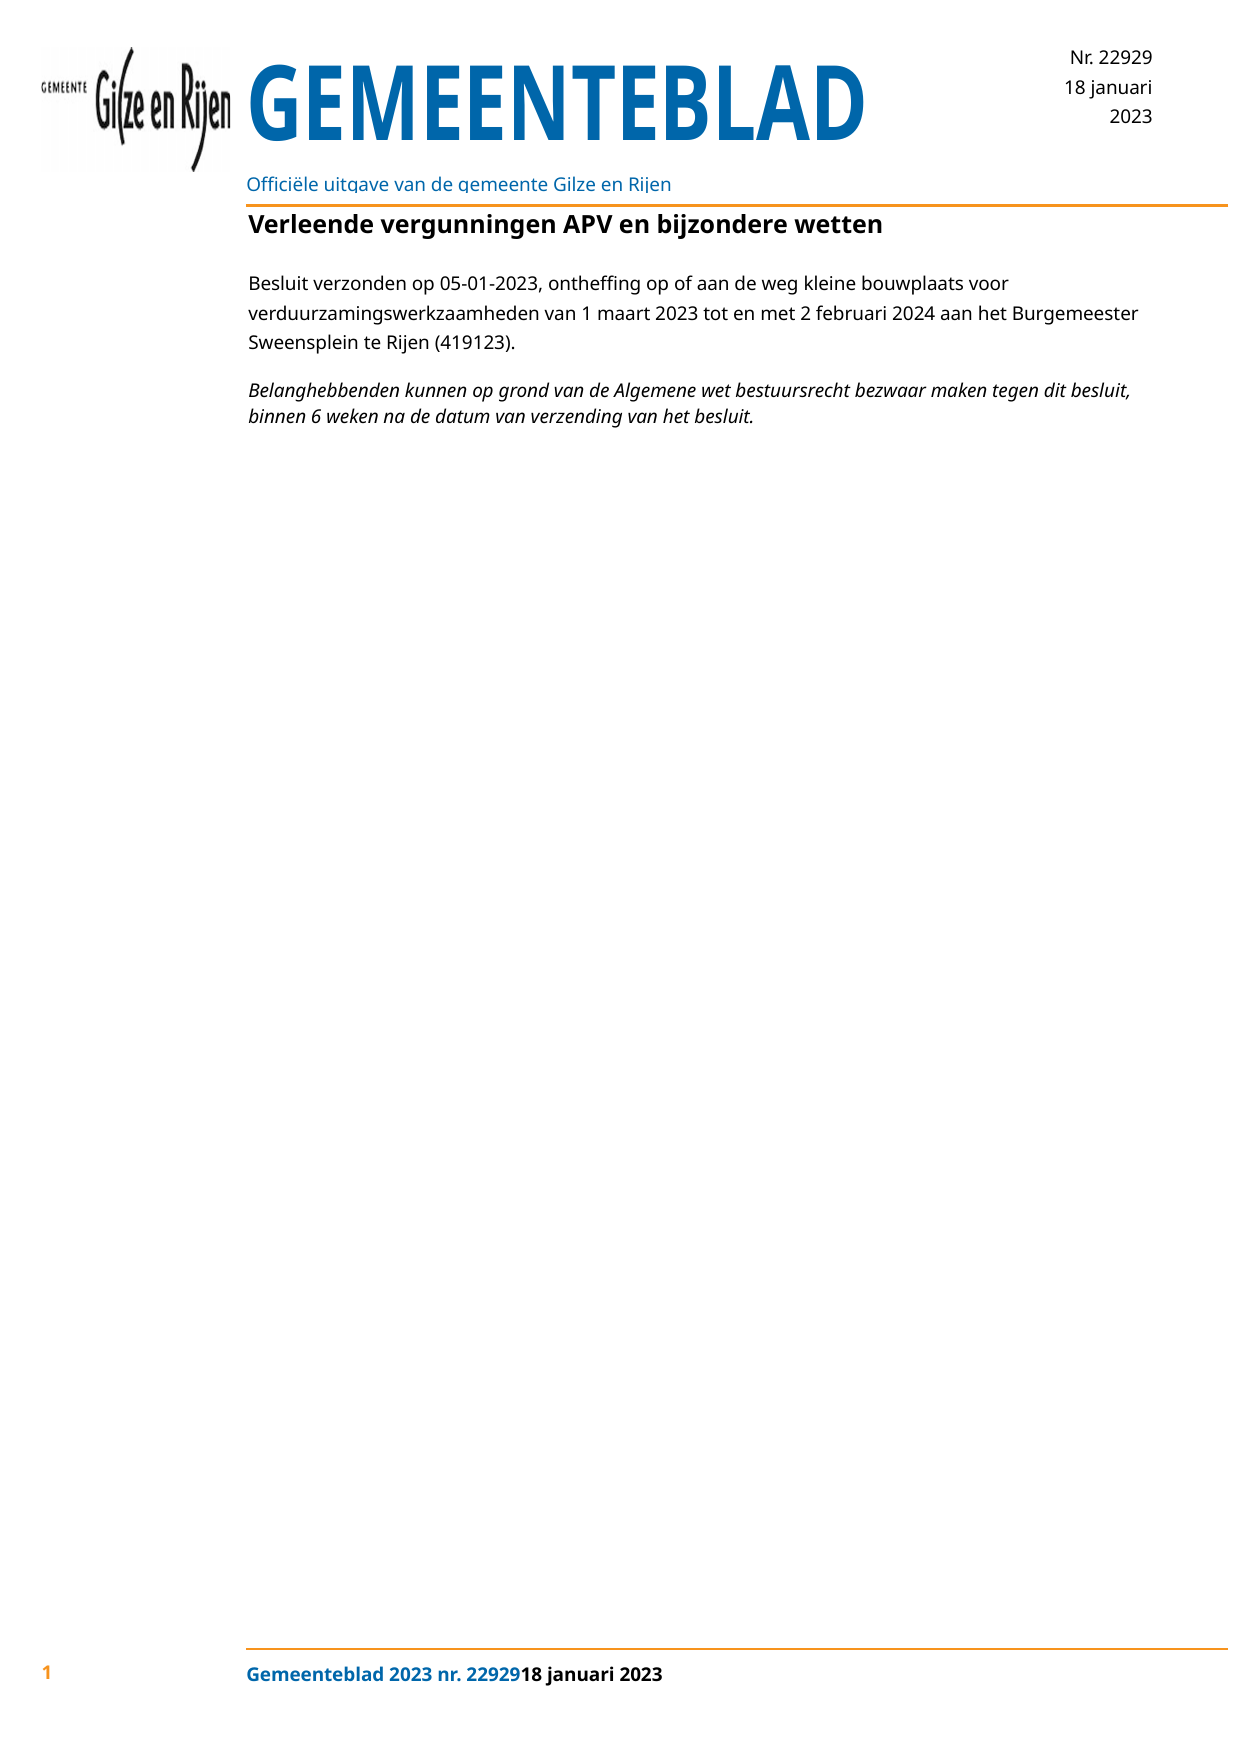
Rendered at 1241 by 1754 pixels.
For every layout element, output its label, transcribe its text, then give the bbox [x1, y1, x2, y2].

text Belanghebbenden kunnen op grond van de Algemene wet bestuursrecht bezwaar maken tegen dit besluit, binnen 6 weken na de datum van verzending van het besluit. [248, 377, 1152, 429]
text Besluit verzonden op 05-01-2023, ontheffing op of aan de weg kleine bouwplaats voor verduurzamingswerkzaamheden van 1 maart 2023 tot en met 2 februari 2024 aan het Burgemeester Sweensplein te Rijen (419123). [248, 270, 1152, 355]
picture [41, 47, 231, 172]
text Verleende vergunningen APV en bijzondere wetten [248, 207, 1152, 241]
